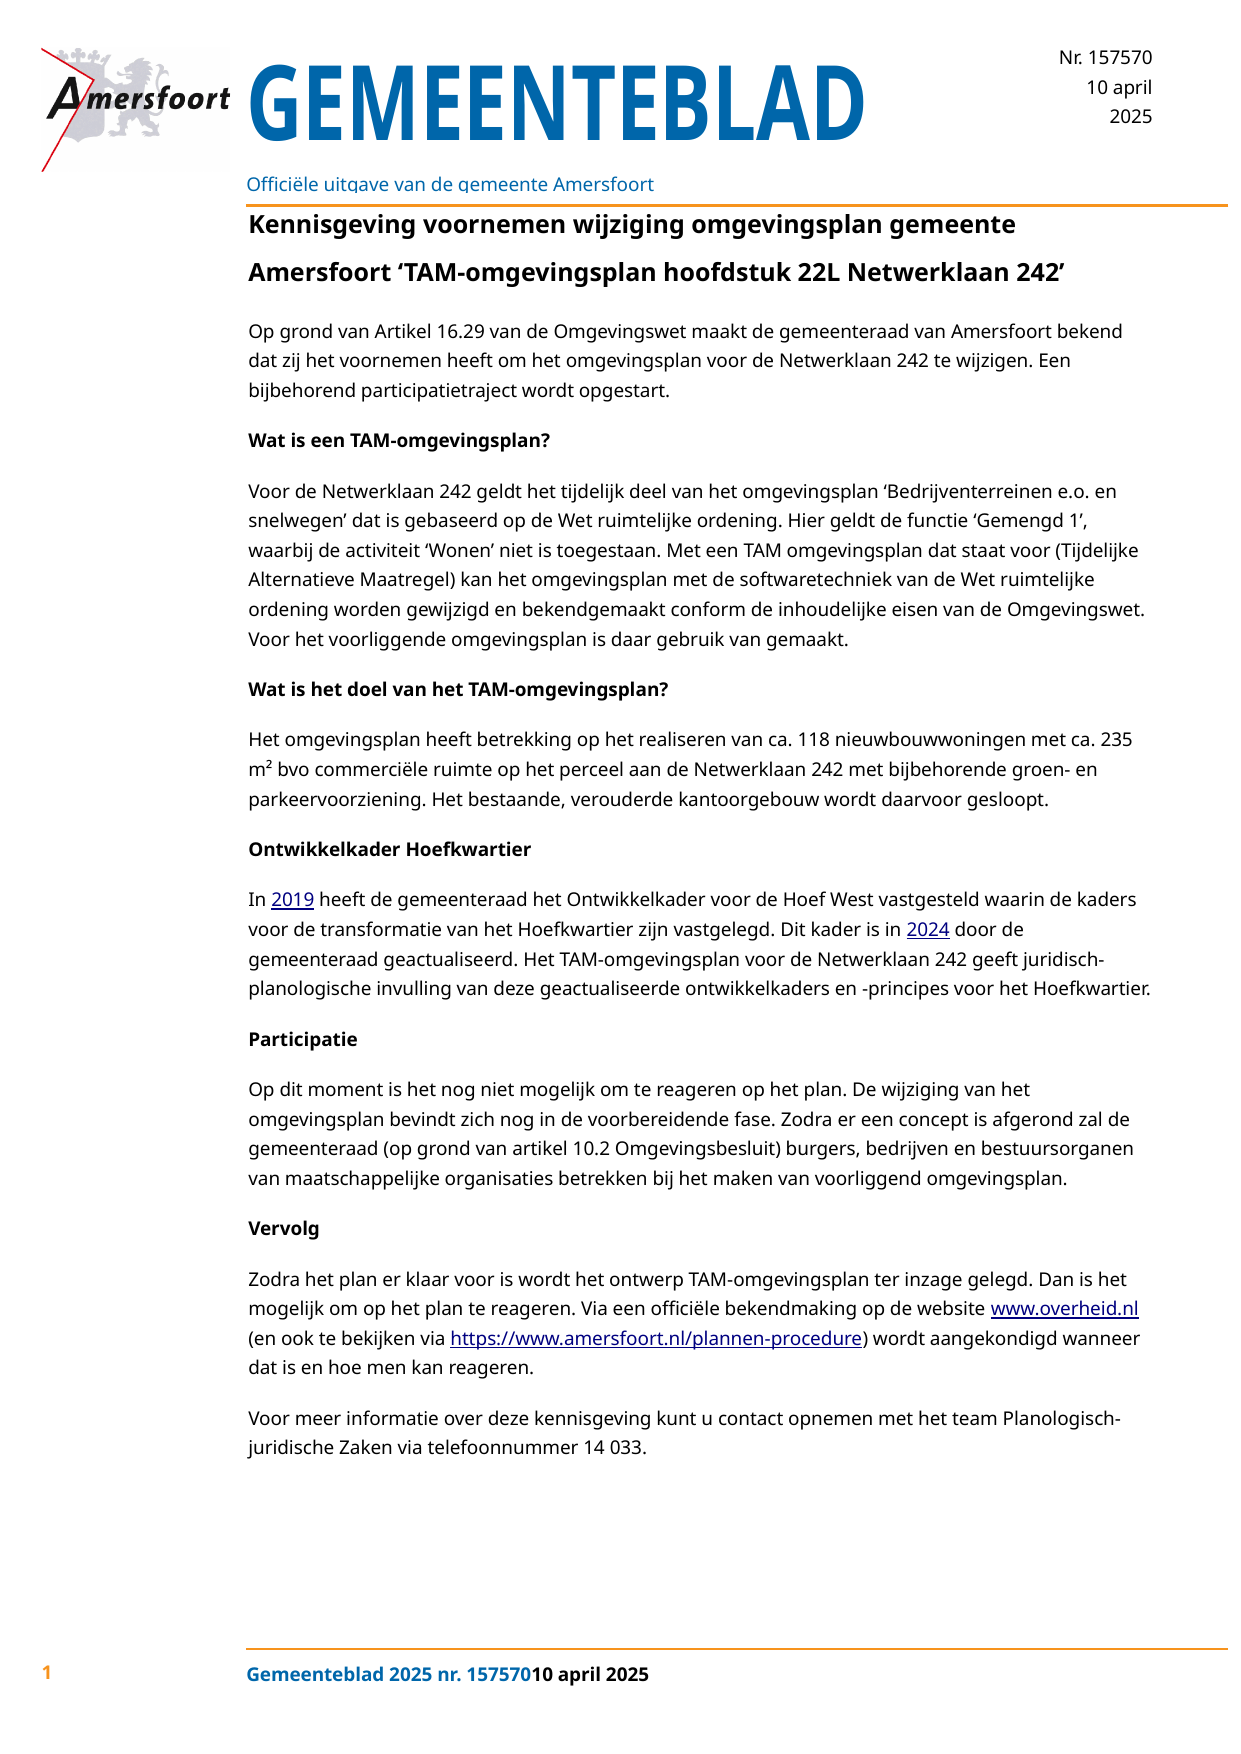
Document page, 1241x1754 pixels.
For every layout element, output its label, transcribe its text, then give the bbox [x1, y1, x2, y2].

picture [41, 47, 231, 172]
text Wat is het doel van het TAM-omgevingsplan? [248, 676, 1152, 702]
text Participatie [248, 1026, 1152, 1052]
text Zodra het plan er klaar voor is wordt het ontwerp TAM-omgevingsplan ter inzage gelegd. Dan is het mogelijk om op het plan te reageren. Via een officiële bekendmaking op de website www.overheid.nl (en ook te bekijken via https://www.amersfoort.nl/plannen-procedure) wordt aangekondigd wanneer dat is en hoe men kan reageren. [248, 1266, 1152, 1380]
text Voor meer informatie over deze kennisgeving kunt u contact opnemen met het team Planologisch-juridische Zaken via telefoonnummer 14 033. [248, 1405, 1152, 1460]
text Het omgevingsplan heeft betrekking op het realiseren van ca. 118 nieuwbouwwoningen met ca. 235 m² bvo commerciële ruimte op het perceel aan de Netwerklaan 242 met bijbehorende groen- en parkeervoorziening. Het bestaande, verouderde kantoorgebouw wordt daarvoor gesloopt. [248, 727, 1152, 812]
text Op grond van Artikel 16.29 van de Omgevingswet maakt de gemeenteraad van Amersfoort bekend dat zij het voornemen heeft om het omgevingsplan voor de Netwerklaan 242 te wijzigen. Een bijbehorend participatietraject wordt opgestart. [248, 318, 1152, 403]
text Voor de Netwerklaan 242 geldt het tijdelijk deel van het omgevingsplan ‘Bedrijventerreinen e.o. en snelwegen’ dat is gebaseerd op de Wet ruimtelijke ordening. Hier geldt de functie ‘Gemengd 1’, waarbij de activiteit ‘Wonen’ niet is toegestaan. Met een TAM omgevingsplan dat staat voor (Tijdelijke Alternatieve Maatregel) kan het omgevingsplan met de softwaretechniek van de Wet ruimtelijke ordening worden gewijzigd en bekendgemaakt conform de inhoudelijke eisen van de Omgevingswet. Voor het voorliggende omgevingsplan is daar gebruik van gemaakt. [248, 478, 1152, 652]
text In 2019 heeft de gemeenteraad het Ontwikkelkader voor de Hoef West vastgesteld waarin de kaders voor de transformatie van het Hoefkwartier zijn vastgelegd. Dit kader is in 2024 door de gemeenteraad geactualiseerd. Het TAM-omgevingsplan voor de Netwerklaan 242 geeft juridisch-planologische invulling van deze geactualiseerde ontwikkelkaders en -principes voor het Hoefkwartier. [248, 887, 1152, 1001]
text Ontwikkelkader Hoefkwartier [248, 836, 1152, 862]
text Op dit moment is het nog niet mogelijk om te reageren op het plan. De wijziging van het omgevingsplan bevindt zich nog in de voorbereidende fase. Zodra er een concept is afgerond zal de gemeenteraad (op grond van artikel 10.2 Omgevingsbesluit) burgers, bedrijven en bestuursorganen van maatschappelijke organisaties betrekken bij het maken van voorliggend omgevingsplan. [248, 1076, 1152, 1191]
text Wat is een TAM-omgevingsplan? [248, 427, 1152, 453]
text Kennisgeving voornemen wijziging omgevingsplan gemeente Amersfoort ‘TAM-omgevingsplan hoofdstuk 22L Netwerklaan 242’ [248, 207, 1152, 288]
text Vervolg [248, 1215, 1152, 1241]
